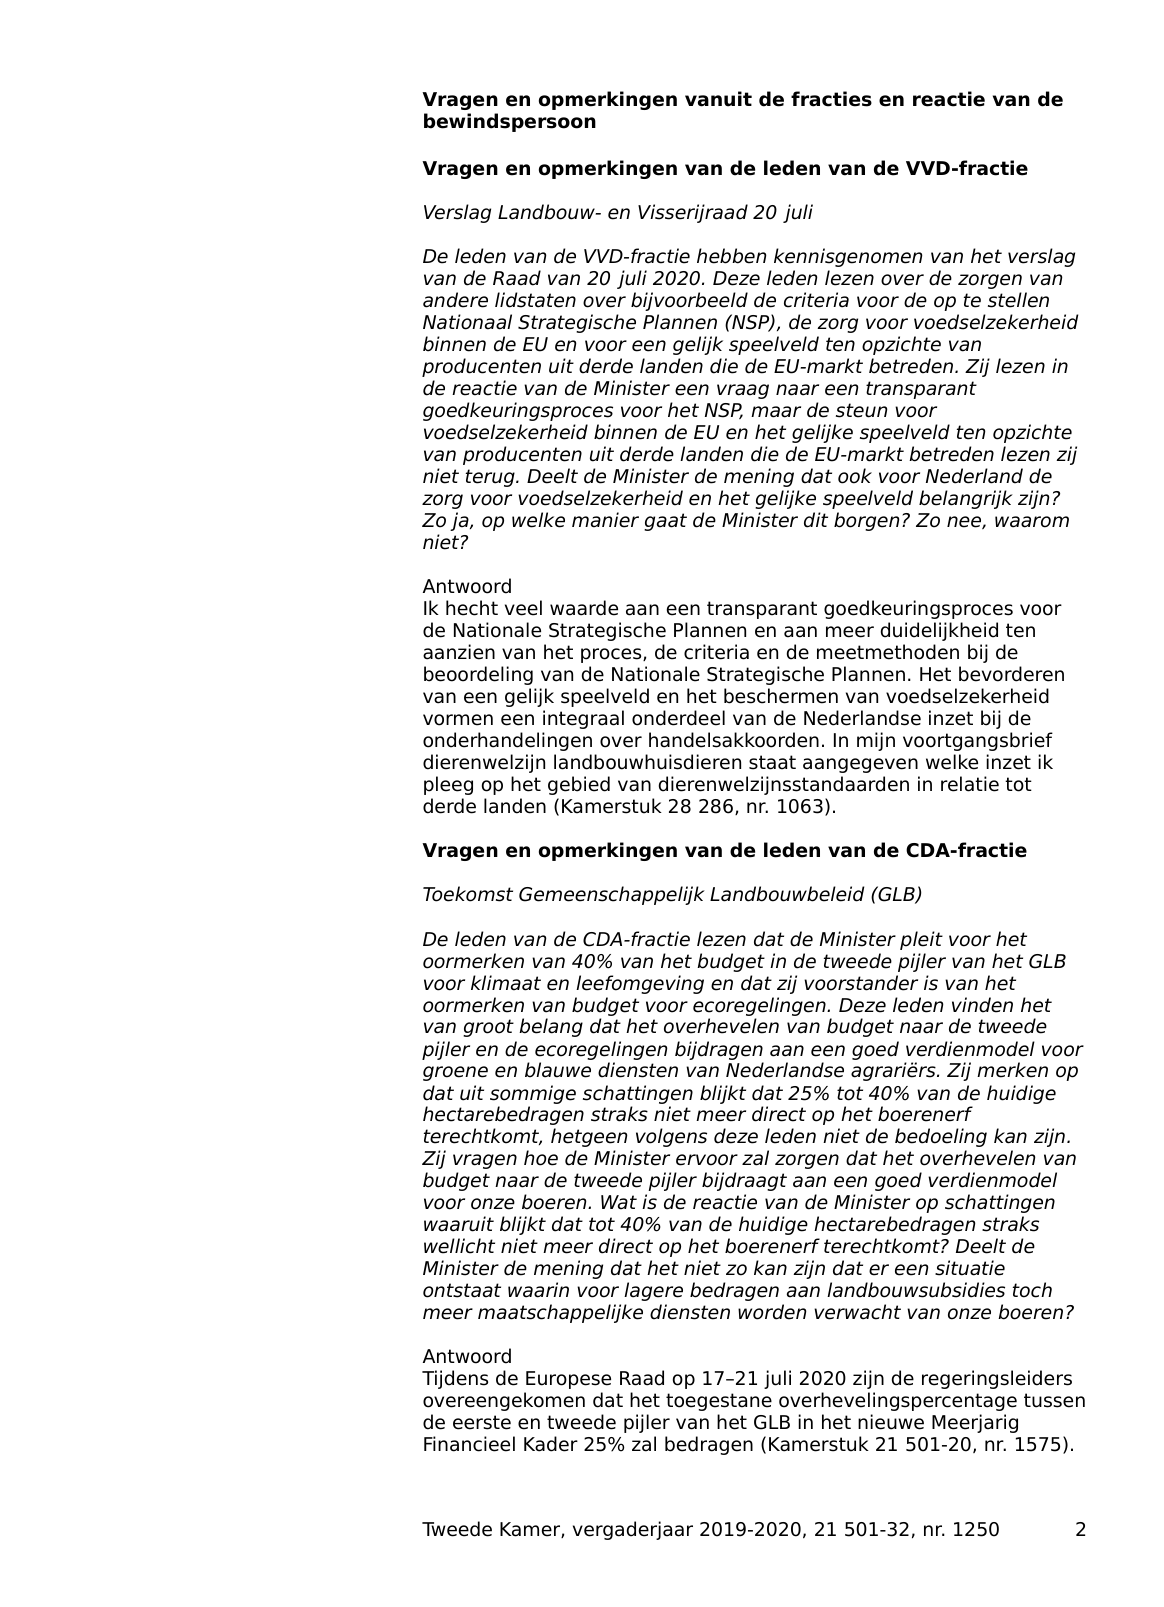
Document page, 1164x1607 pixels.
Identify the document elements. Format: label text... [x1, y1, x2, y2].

subtitle Vragen en opmerkingen van de leden van de CDA-fractie [422, 840, 1087, 862]
subtitle Verslag Landbouw- en Visserijraad 20 juli [422, 202, 1087, 224]
subtitle Vragen en opmerkingen vanuit de fracties en reactie van de bewindspersoon [422, 89, 1087, 133]
subtitle Vragen en opmerkingen van de leden van de VVD-fractie [422, 158, 1087, 180]
subtitle Toekomst Gemeenschappelijk Landbouwbeleid (GLB) [422, 884, 1087, 906]
text Tijdens de Europese Raad op 17–21 juli 2020 zijn de regeringsleiders overeengekomen dat het toegestane overhevelingspercentage tussen de eerste en tweede pijler van het GLB in het nieuwe Meerjarig Financieel Kader 25% zal bedragen (Kamerstuk 21 501-20, nr. 1575). [422, 1368, 1087, 1456]
text De leden van de VVD-fractie hebben kennisgenomen van het verslag van de Raad van 20 juli 2020. Deze leden lezen over de zorgen van andere lidstaten over bijvoorbeeld de criteria voor de op te stellen Nationaal Strategische Plannen (NSP), de zorg voor voedselzekerheid binnen de EU en voor een gelijk speelveld ten opzichte van producenten uit derde landen die de EU-markt betreden. Zij lezen in de reactie van de Minister een vraag naar een transparant goedkeuringsproces voor het NSP, maar de steun voor voedselzekerheid binnen de EU en het gelijke speelveld ten opzichte van producenten uit derde landen die de EU-markt betreden lezen zij niet terug. Deelt de Minister de mening dat ook voor Nederland de zorg voor voedselzekerheid en het gelijke speelveld belangrijk zijn? Zo ja, op welke manier gaat de Minister dit borgen? Zo nee, waarom niet? [422, 246, 1087, 554]
text Ik hecht veel waarde aan een transparant goedkeuringsproces voor de Nationale Strategische Plannen en aan meer duidelijkheid ten aanzien van het proces, de criteria en de meetmethoden bij de beoordeling van de Nationale Strategische Plannen. Het bevorderen van een gelijk speelveld en het beschermen van voedselzekerheid vormen een integraal onderdeel van de Nederlandse inzet bij de onderhandelingen over handelsakkoorden. In mijn voortgangsbrief dierenwelzijn landbouwhuisdieren staat aangegeven welke inzet ik pleeg op het gebied van dierenwelzijnsstandaarden in relatie tot derde landen (Kamerstuk 28 286, nr. 1063). [422, 598, 1087, 818]
text De leden van de CDA-fractie lezen dat de Minister pleit voor het oormerken van 40% van het budget in de tweede pijler van het GLB voor klimaat en leefomgeving en dat zij voorstander is van het oormerken van budget voor ecoregelingen. Deze leden vinden het van groot belang dat het overhevelen van budget naar de tweede pijler en de ecoregelingen bijdragen aan een goed verdienmodel voor groene en blauwe diensten van Nederlandse agrariërs. Zij merken op dat uit sommige schattingen blijkt dat 25% tot 40% van de huidige hectarebedragen straks niet meer direct op het boerenerf terechtkomt, hetgeen volgens deze leden niet de bedoeling kan zijn. Zij vragen hoe de Minister ervoor zal zorgen dat het overhevelen van budget naar de tweede pijler bijdraagt aan een goed verdienmodel voor onze boeren. Wat is de reactie van de Minister op schattingen waaruit blijkt dat tot 40% van de huidige hectarebedragen straks wellicht niet meer direct op het boerenerf terechtkomt? Deelt de Minister de mening dat het niet zo kan zijn dat er een situatie ontstaat waarin voor lagere bedragen aan landbouwsubsidies toch meer maatschappelijke diensten worden verwacht van onze boeren? [422, 928, 1087, 1324]
text Antwoord [422, 576, 1087, 598]
text Antwoord [422, 1346, 1087, 1368]
